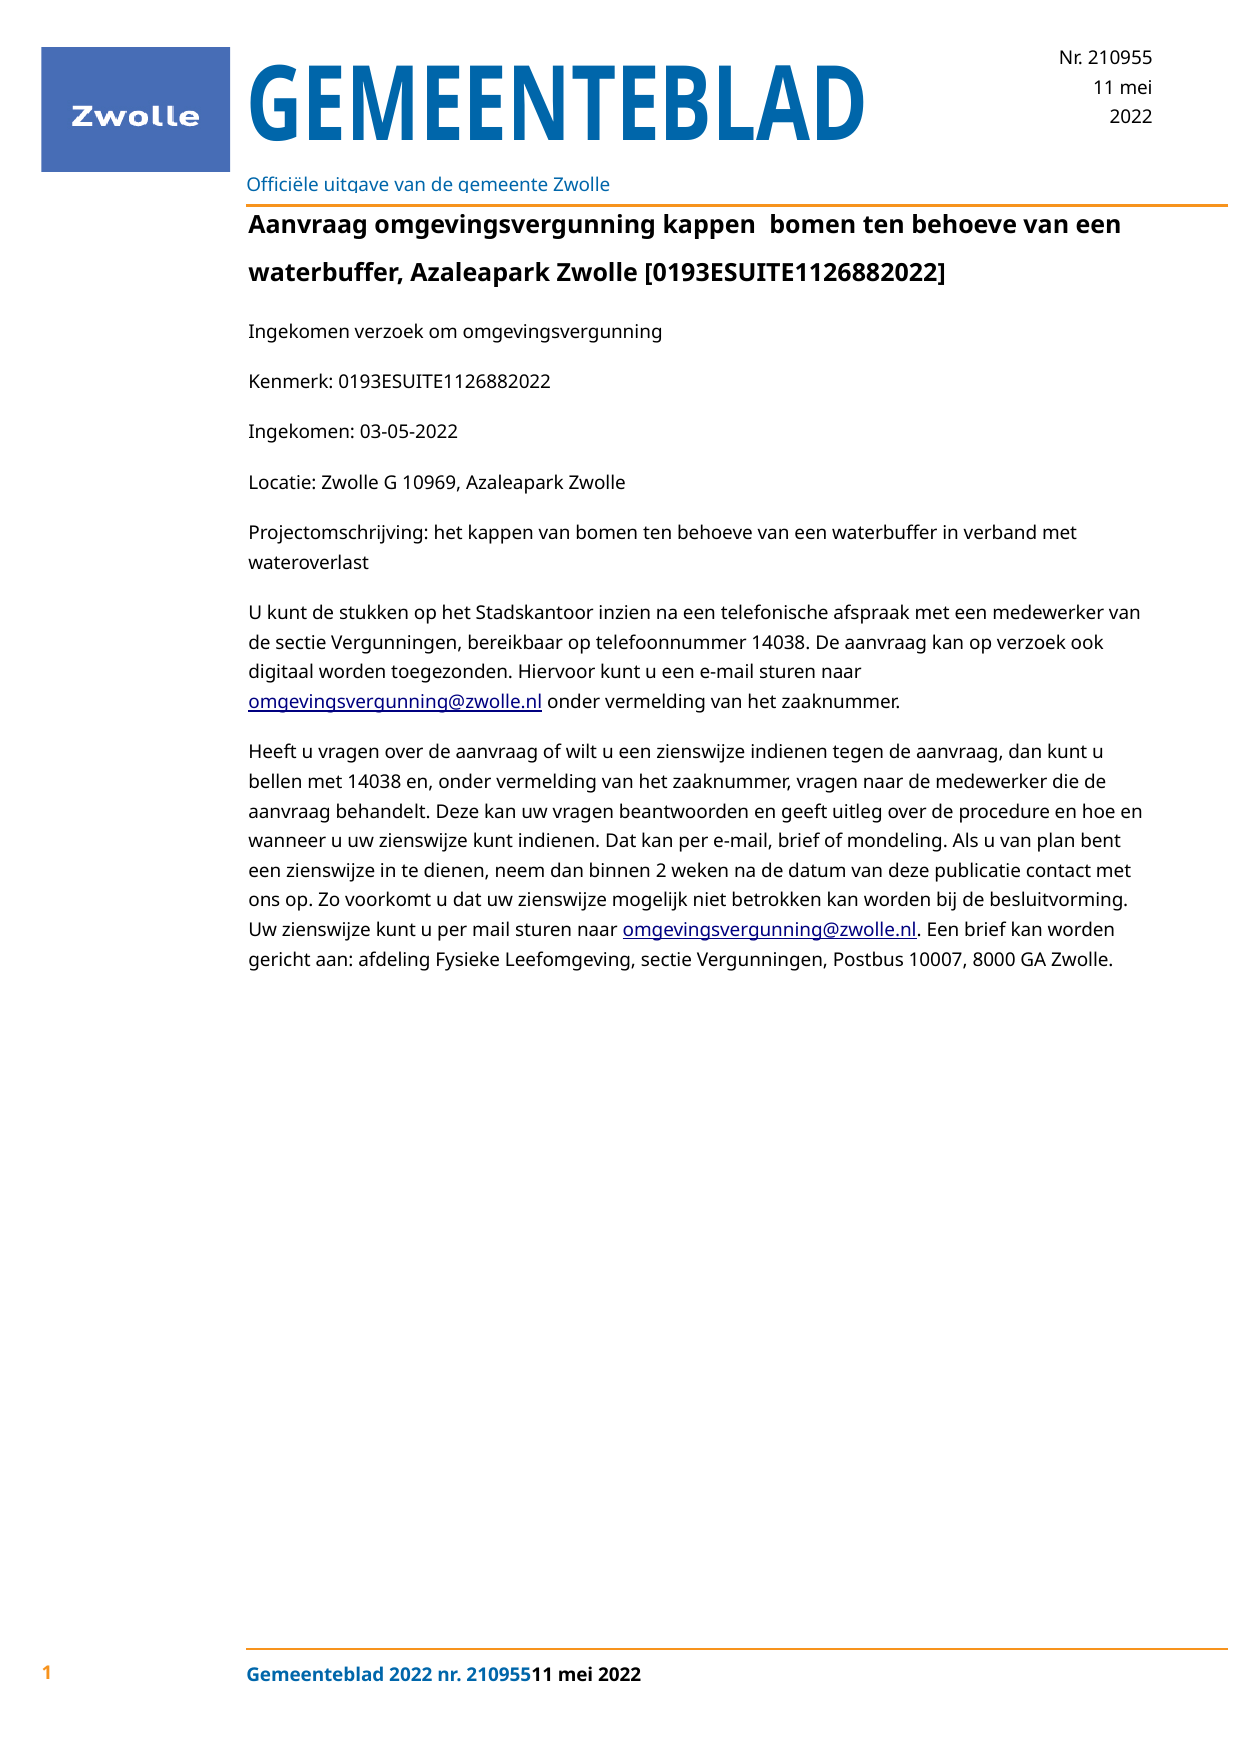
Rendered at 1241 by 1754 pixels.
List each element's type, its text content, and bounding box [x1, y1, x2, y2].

text Projectomschrijving: het kappen van bomen ten behoeve van een waterbuffer in verband met wateroverlast [248, 519, 1152, 575]
text Ingekomen: 03-05-2022 [248, 419, 1152, 444]
picture [41, 47, 231, 172]
text Ingekomen verzoek om omgevingsvergunning [248, 318, 1152, 344]
text U kunt de stukken op het Stadskantoor inzien na een telefonische afspraak met een medewerker van de sectie Vergunningen, bereikbaar op telefoonnummer 14038. De aanvraag kan op verzoek ook digitaal worden toegezonden. Hiervoor kunt u een e-mail sturen naar omgevingsvergunning@zwolle.nl onder vermelding van het zaaknummer. [248, 599, 1152, 714]
text Heeft u vragen over de aanvraag of wilt u een zienswijze indienen tegen de aanvraag, dan kunt u bellen met 14038 en, onder vermelding van het zaaknummer, vragen naar de medewerker die de aanvraag behandelt. Deze kan uw vragen beantwoorden en geeft uitleg over de procedure en hoe en wanneer u uw zienswijze kunt indienen. Dat kan per e-mail, brief of mondeling. Als u van plan bent een zienswijze in te dienen, neem dan binnen 2 weken na de datum van deze publicatie contact met ons op. Zo voorkomt u dat uw zienswijze mogelijk niet betrokken kan worden bij de besluitvorming. Uw zienswijze kunt u per mail sturen naar omgevingsvergunning@zwolle.nl. Een brief kan worden gericht aan: afdeling Fysieke Leefomgeving, sectie Vergunningen, Postbus 10007, 8000 GA Zwolle. [248, 739, 1152, 972]
text Locatie: Zwolle G 10969, Azaleapark Zwolle [248, 469, 1152, 495]
text Aanvraag omgevingsvergunning kappen bomen ten behoeve van een waterbuffer, Azaleapark Zwolle [0193ESUITE1126882022] [248, 207, 1152, 288]
text Kenmerk: 0193ESUITE1126882022 [248, 368, 1152, 394]
